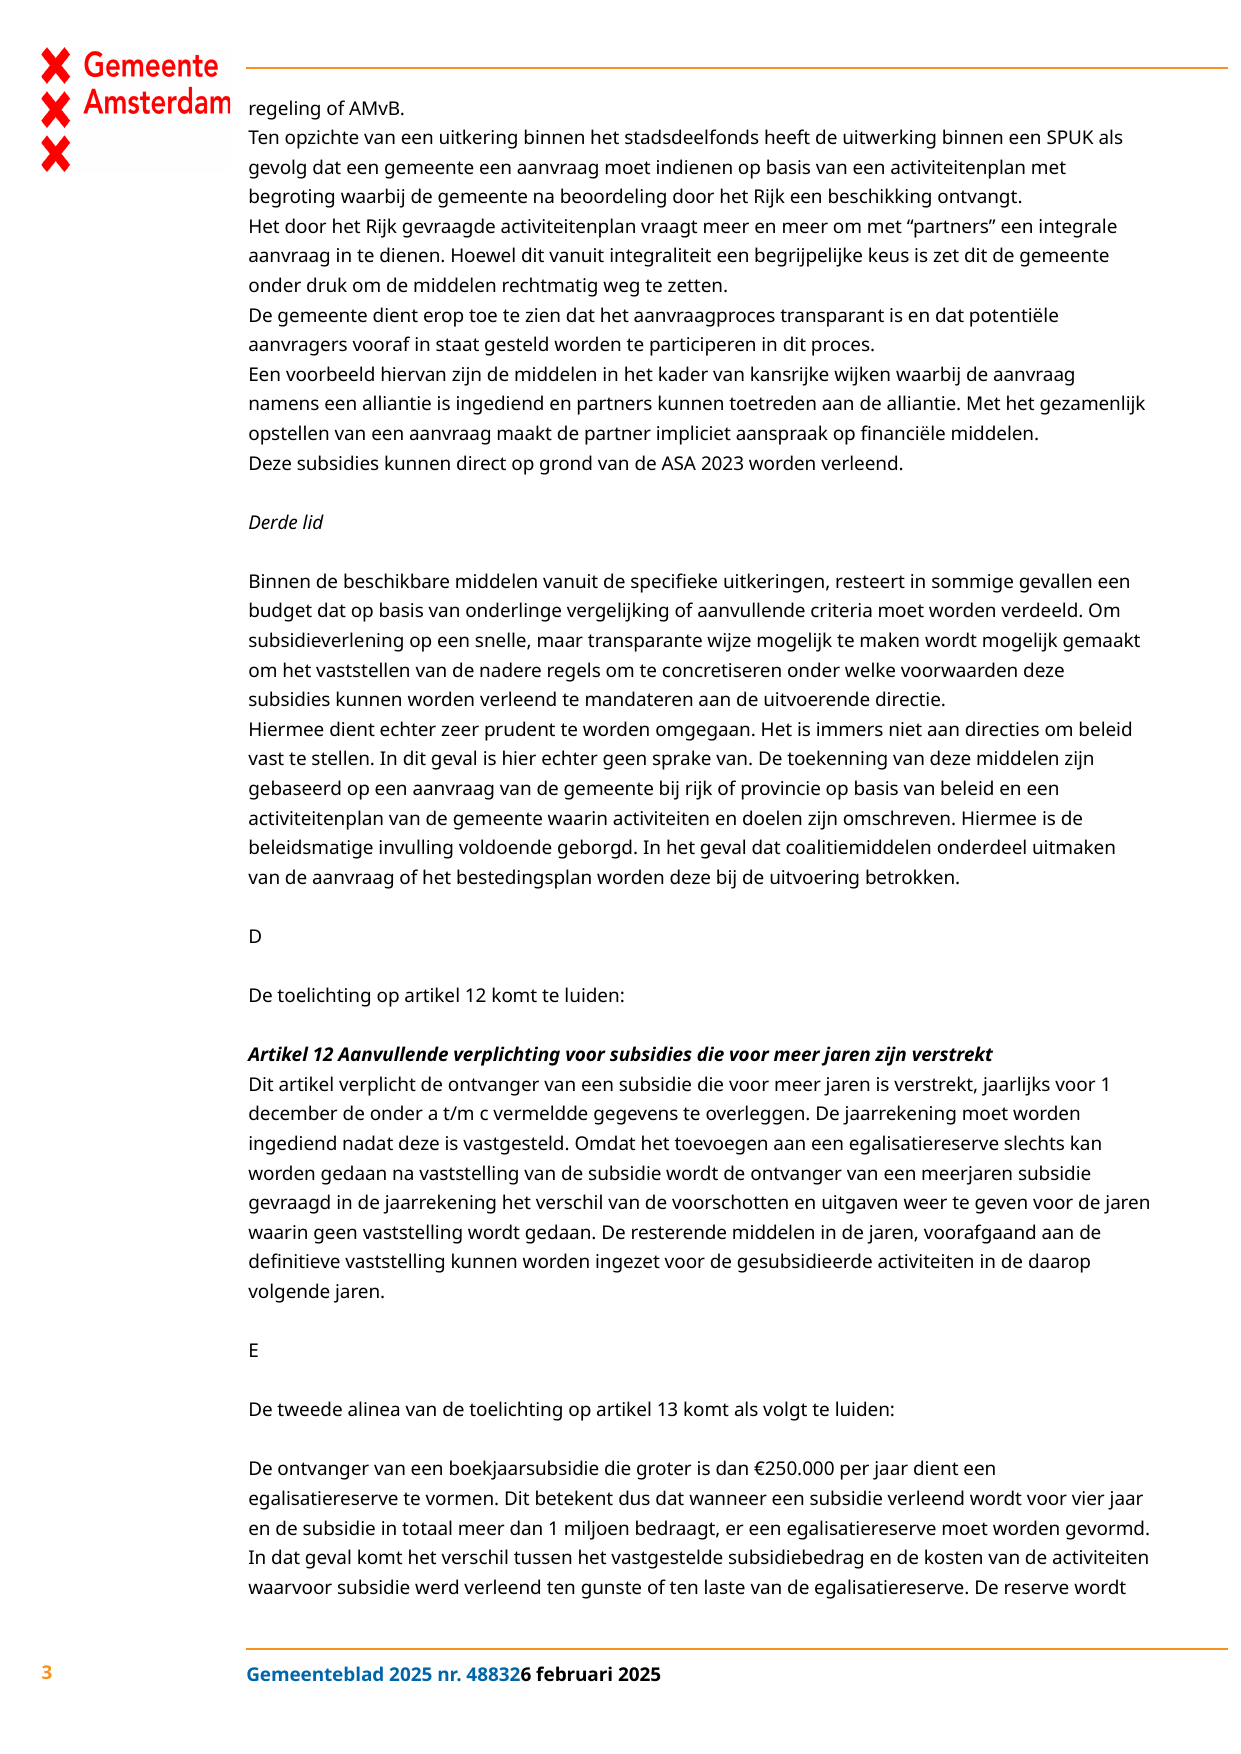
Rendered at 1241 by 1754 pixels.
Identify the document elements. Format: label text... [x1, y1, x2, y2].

text D [248, 923, 1152, 949]
picture [41, 47, 231, 172]
text Derde lid [248, 509, 1152, 535]
text Artikel 12 Aanvullende verplichting voor subsidies die voor meer jaren zijn verstrekt [248, 1041, 1152, 1067]
text De gemeente dient erop toe te zien dat het aanvraagproces transparant is en dat potentiële aanvragers vooraf in staat gesteld worden te participeren in dit proces. [248, 302, 1152, 357]
text Binnen de beschikbare middelen vanuit de specifieke uitkeringen, resteert in sommige gevallen een budget dat op basis van onderlinge vergelijking of aanvullende criteria moet worden verdeeld. Om subsidieverlening op een snelle, maar transparante wijze mogelijk te maken wordt mogelijk gemaakt om het vaststellen van de nadere regels om te concretiseren onder welke voorwaarden deze subsidies kunnen worden verleend te mandateren aan de uitvoerende directie. [248, 568, 1152, 712]
text E [248, 1337, 1152, 1363]
text Dit artikel verplicht de ontvanger van een subsidie die voor meer jaren is verstrekt, jaarlijks voor 1 december de onder a t/m c vermeldde gegevens te overleggen. De jaarrekening moet worden ingediend nadat deze is vastgesteld. Omdat het toevoegen aan een egalisatiereserve slechts kan worden gedaan na vaststelling van de subsidie wordt de ontvanger van een meerjaren subsidie gevraagd in de jaarrekening het verschil van de voorschotten en uitgaven weer te geven voor de jaren waarin geen vaststelling wordt gedaan. De resterende middelen in de jaren, voorafgaand aan de definitieve vaststelling kunnen worden ingezet voor de gesubsidieerde activiteiten in de daarop volgende jaren. [248, 1071, 1152, 1304]
text regeling of AMvB. [248, 95, 1152, 121]
text Een voorbeeld hiervan zijn de middelen in het kader van kansrijke wijken waarbij de aanvraag namens een alliantie is ingediend en partners kunnen toetreden aan de alliantie. Met het gezamenlijk opstellen van een aanvraag maakt de partner impliciet aanspraak op financiële middelen. [248, 361, 1152, 446]
text De toelichting op artikel 12 komt te luiden: [248, 982, 1152, 1008]
text De ontvanger van een boekjaarsubsidie die groter is dan €250.000 per jaar dient een egalisatiereserve te vormen. Dit betekent dus dat wanneer een subsidie verleend wordt voor vier jaar en de subsidie in totaal meer dan 1 miljoen bedraagt, er een egalisatiereserve moet worden gevormd. In dat geval komt het verschil tussen het vastgestelde subsidiebedrag en de kosten van de activiteiten waarvoor subsidie werd verleend ten gunste of ten laste van de egalisatiereserve. De reserve wordt [248, 1456, 1152, 1600]
text De tweede alinea van de toelichting op artikel 13 komt als volgt te luiden: [248, 1396, 1152, 1422]
text Ten opzichte van een uitkering binnen het stadsdeelfonds heeft de uitwerking binnen een SPUK als gevolg dat een gemeente een aanvraag moet indienen op basis van een activiteitenplan met begroting waarbij de gemeente na beoordeling door het Rijk een beschikking ontvangt. [248, 124, 1152, 209]
text Het door het Rijk gevraagde activiteitenplan vraagt meer en meer om met “partners” een integrale aanvraag in te dienen. Hoewel dit vanuit integraliteit een begrijpelijke keus is zet dit de gemeente onder druk om de middelen rechtmatig weg te zetten. [248, 213, 1152, 298]
text Hiermee dient echter zeer prudent te worden omgegaan. Het is immers niet aan directies om beleid vast te stellen. In dit geval is hier echter geen sprake van. De toekenning van deze middelen zijn gebaseerd op een aanvraag van de gemeente bij rijk of provincie op basis van beleid en een activiteitenplan van de gemeente waarin activiteiten en doelen zijn omschreven. Hiermee is de beleidsmatige invulling voldoende geborgd. In het geval dat coalitiemiddelen onderdeel uitmaken van de aanvraag of het bestedingsplan worden deze bij de uitvoering betrokken. [248, 716, 1152, 890]
text Deze subsidies kunnen direct op grond van de ASA 2023 worden verleend. [248, 450, 1152, 476]
